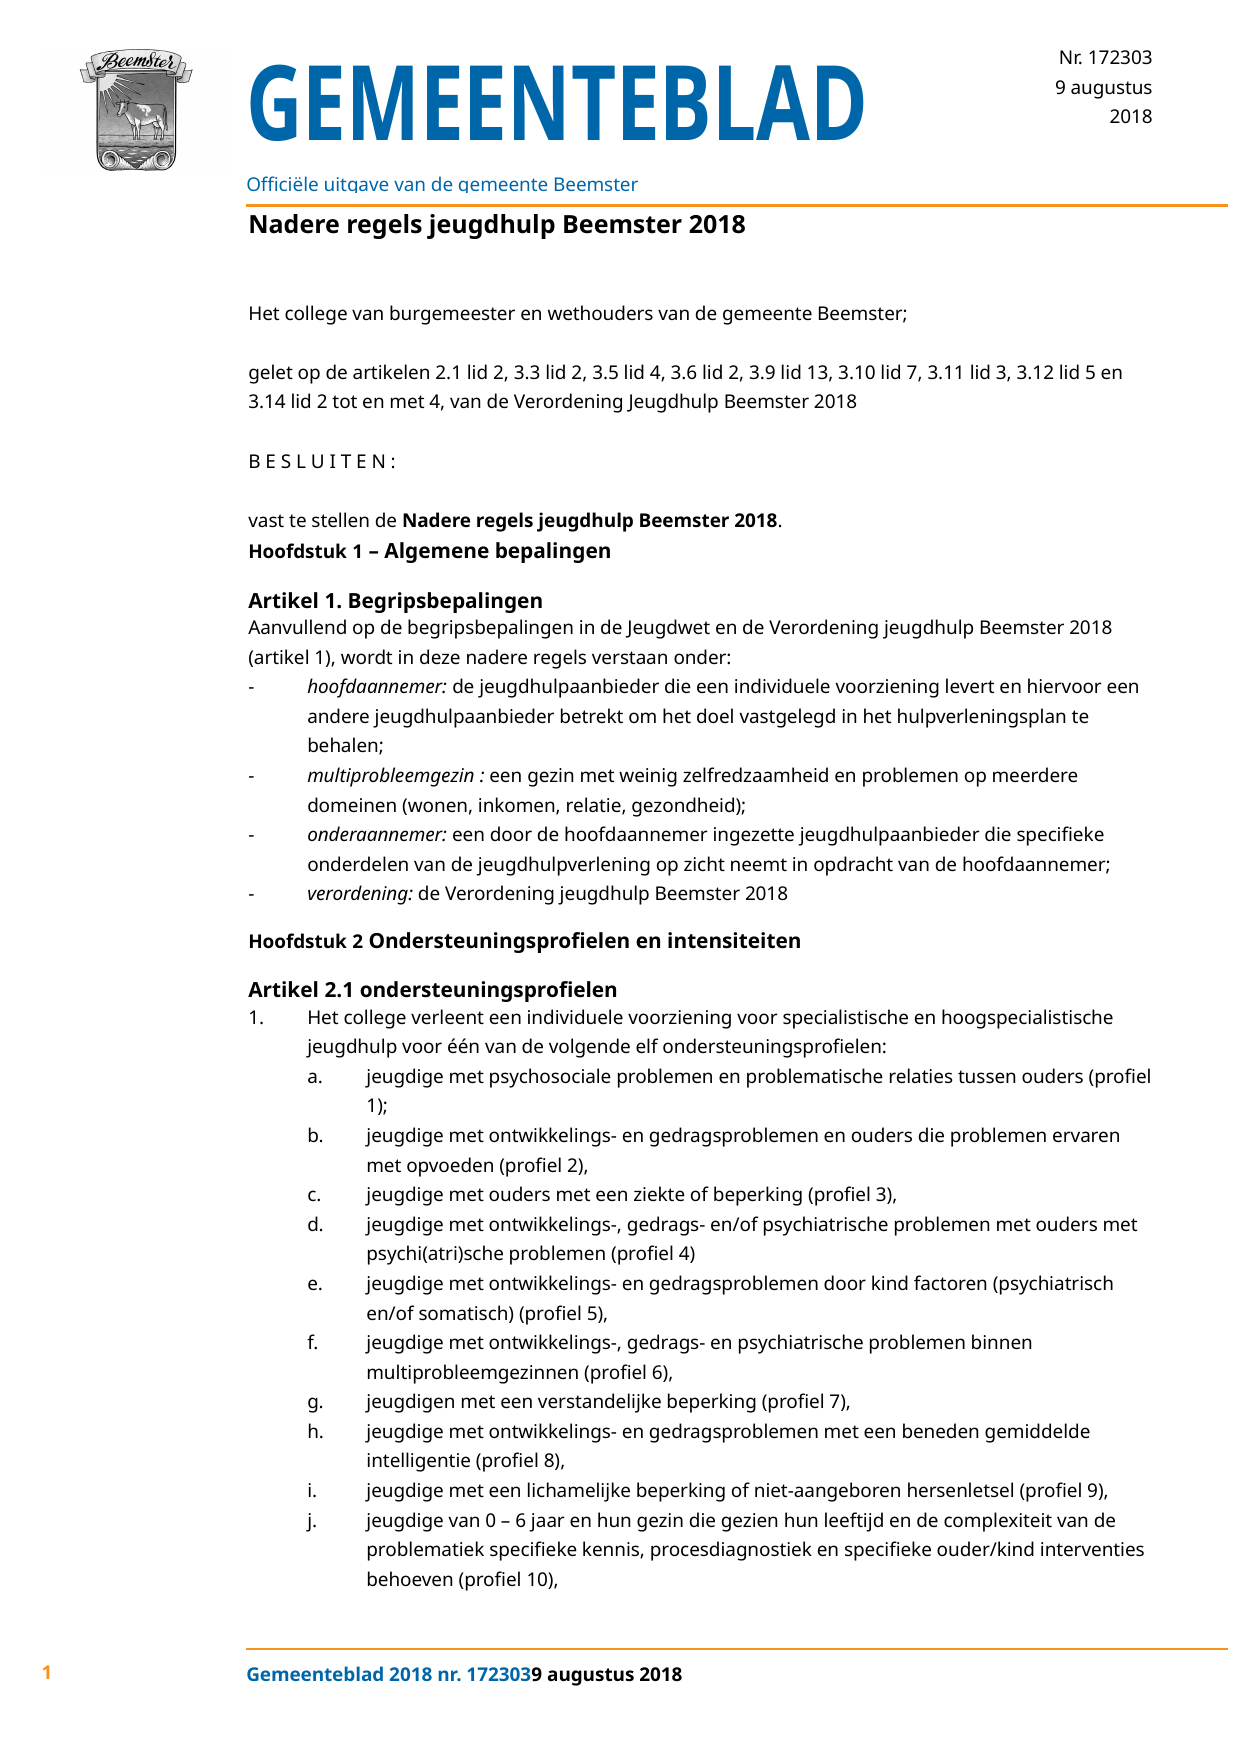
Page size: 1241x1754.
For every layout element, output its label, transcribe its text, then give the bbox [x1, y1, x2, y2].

list jeugdige met ontwikkelings- en gedragsproblemen en ouders die problemen ervaren met opvoeden (profiel 2), [307, 1122, 1152, 1177]
list verordening: de Verordening jeugdhulp Beemster 2018 [248, 881, 1152, 906]
list jeugdige met ouders met een ziekte of beperking (profiel 3), [307, 1181, 1152, 1207]
text Hoofdstuk 1 – Algemene bepalingen [248, 537, 1152, 565]
list jeugdige met psychosociale problemen en problematische relaties tussen ouders (profiel 1); [307, 1063, 1152, 1118]
list hoofdaannemer: de jeugdhulpaanbieder die een individuele voorziening levert en hiervoor een andere jeugdhulpaanbieder betrekt om het doel vastgelegd in het hulpverleningsplan te behalen; [248, 673, 1152, 758]
text Nadere regels jeugdhulp Beemster 2018 [248, 207, 1152, 241]
text Hoofdstuk 2 Ondersteuningsprofielen en intensiteiten [248, 926, 1152, 954]
list multiprobleemgezin : een gezin met weinig zelfredzaamheid en problemen op meerdere domeinen (wonen, inkomen, relatie, gezondheid); [248, 762, 1152, 817]
text gelet op de artikelen 2.1 lid 2, 3.3 lid 2, 3.5 lid 4, 3.6 lid 2, 3.9 lid 13, 3.10 lid 7, 3.11 lid 3, 3.12 lid 5 en 3.14 lid 2 tot en met 4, van de Verordening Jeugdhulp Beemster 2018 [248, 359, 1152, 414]
text Artikel 2.1 ondersteuningsprofielen [248, 975, 1152, 1004]
list jeugdige met ontwikkelings-, gedrags- en/of psychiatrische problemen met ouders met psychi(atri)sche problemen (profiel 4) [307, 1211, 1152, 1266]
list onderaannemer: een door de hoofdaannemer ingezette jeugdhulpaanbieder die specifieke onderdelen van de jeugdhulpverlening op zicht neemt in opdracht van de hoofdaannemer; [248, 821, 1152, 877]
list jeugdigen met een verstandelijke beperking (profiel 7), [307, 1388, 1152, 1414]
list jeugdige met ontwikkelings-, gedrags- en psychiatrische problemen binnen multiprobleemgezinnen (profiel 6), [307, 1329, 1152, 1384]
text vast te stellen de Nadere regels jeugdhulp Beemster 2018. [248, 507, 1152, 533]
list jeugdige met een lichamelijke beperking of niet-aangeboren hersenletsel (profiel 9), [307, 1477, 1152, 1503]
picture [41, 47, 231, 172]
list jeugdige met ontwikkelings- en gedragsproblemen door kind factoren (psychiatrisch en/of somatisch) (profiel 5), [307, 1270, 1152, 1325]
text Het college van burgemeester en wethouders van de gemeente Beemster; [248, 300, 1152, 326]
text B E S L U I T E N : [248, 448, 1152, 473]
list Het college verleent een individuele voorziening voor specialistische en hoogspecialistische jeugdhulp voor één van de volgende elf ondersteuningsprofielen: [248, 1004, 1152, 1059]
list jeugdige van 0 – 6 jaar en hun gezin die gezien hun leeftijd en de complexiteit van de problematiek specifieke kennis, procesdiagnostiek en specifieke ouder/kind interventies behoeven (profiel 10), [307, 1507, 1152, 1592]
text Artikel 1. Begripsbepalingen [248, 586, 1152, 614]
text Aanvullend op de begripsbepalingen in de Jeugdwet en de Verordening jeugdhulp Beemster 2018 (artikel 1), wordt in deze nadere regels verstaan onder: [248, 614, 1152, 669]
list jeugdige met ontwikkelings- en gedragsproblemen met een beneden gemiddelde intelligentie (profiel 8), [307, 1418, 1152, 1473]
